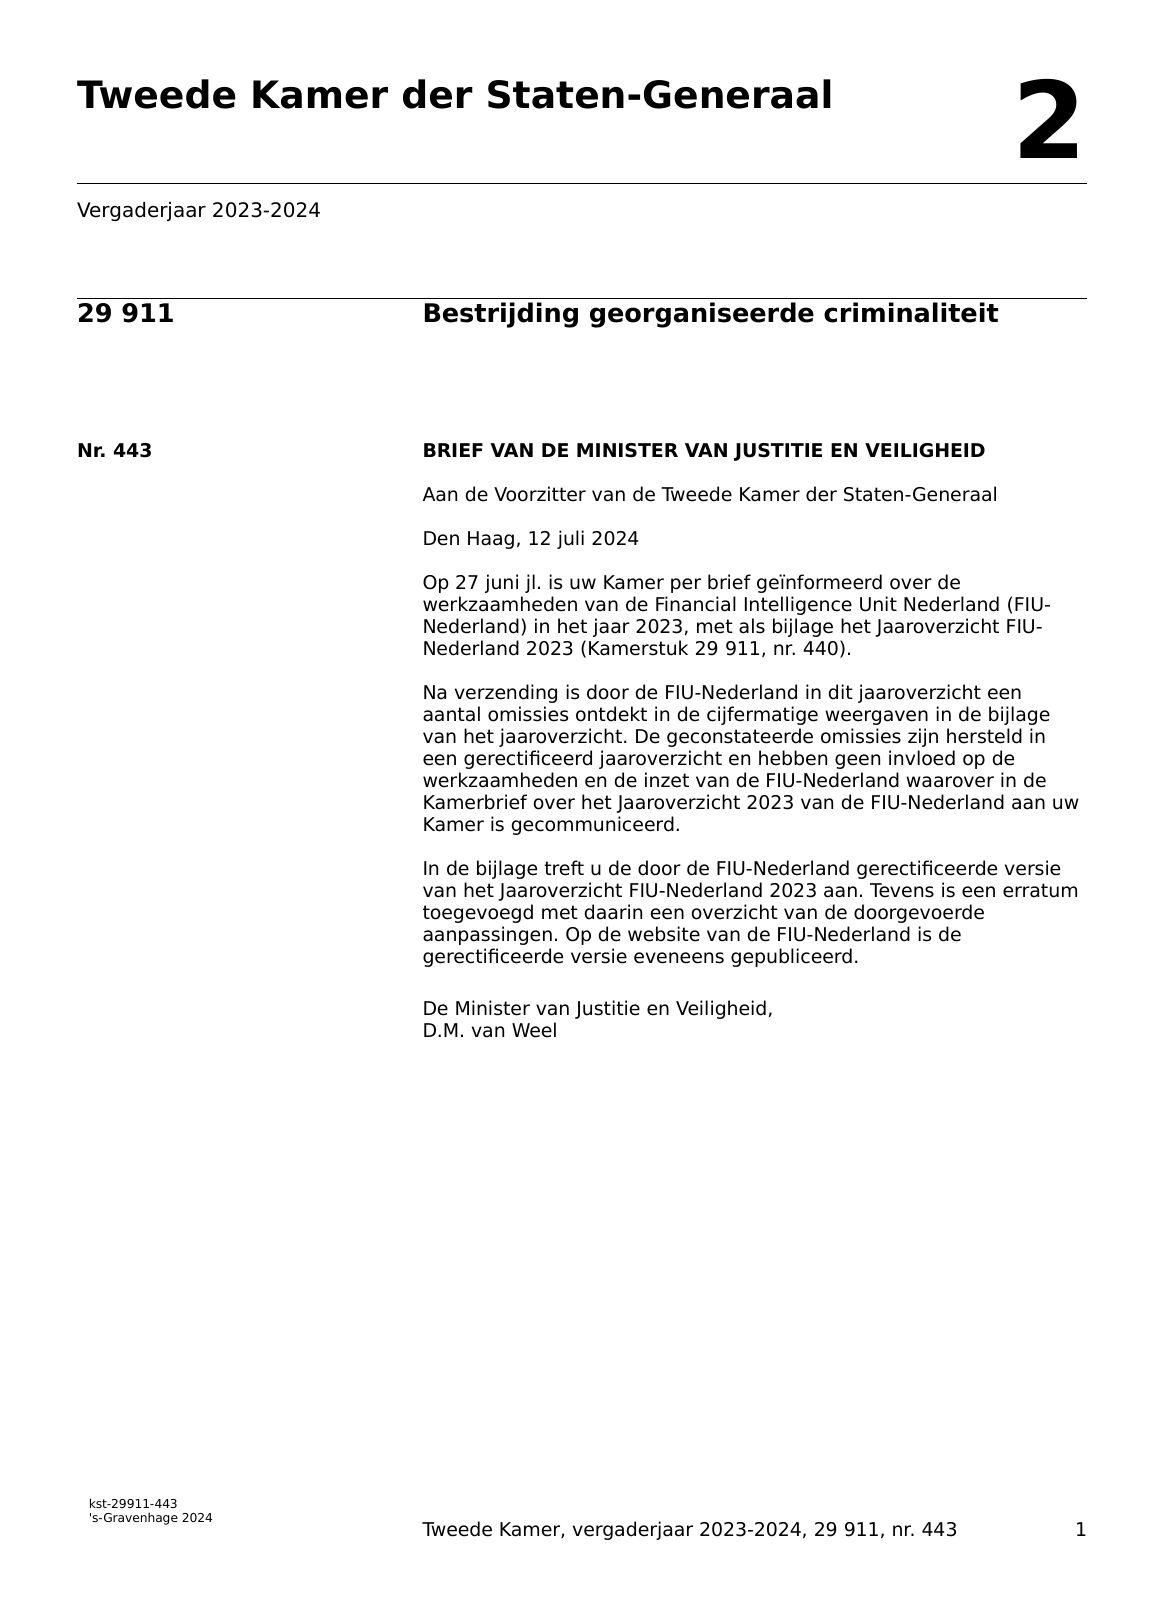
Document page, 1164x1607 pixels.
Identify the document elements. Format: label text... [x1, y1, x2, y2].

text Den Haag, 12 juli 2024 [422, 528, 1087, 550]
text Na verzending is door de FIU-Nederland in dit jaaroverzicht een aantal omissies ontdekt in de cijfermatige weergaven in de bijlage van het jaaroverzicht. De geconstateerde omissies zijn hersteld in een gerectificeerd jaaroverzicht en hebben geen invloed op de werkzaamheden en de inzet van de FIU-Nederland waarover in de Kamerbrief over het Jaaroverzicht 2023 van de FIU-Nederland aan uw Kamer is gecommuniceerd. [422, 682, 1087, 836]
subtitle Nr. 443 BRIEF VAN DE MINISTER VAN JUSTITIE EN VEILIGHEID [77, 440, 1087, 462]
subtitle 29 911 Bestrijding georganiseerde criminaliteit [77, 299, 1087, 329]
text Op 27 juni jl. is uw Kamer per brief geïnformeerd over de werkzaamheden van de Financial Intelligence Unit Nederland (FIU-Nederland) in het jaar 2023, met als bijlage het Jaaroverzicht FIU-Nederland 2023 (Kamerstuk 29 911, nr. 440). [422, 572, 1087, 660]
text In de bijlage treft u de door de FIU-Nederland gerectificeerde versie van het Jaaroverzicht FIU-Nederland 2023 aan. Tevens is een erratum toegevoegd met daarin een overzicht van de doorgevoerde aanpassingen. Op de website van de FIU-Nederland is de gerectificeerde versie eveneens gepubliceerd. [422, 858, 1087, 968]
text De Minister van Justitie en Veiligheid, D.M. van Weel [422, 998, 1087, 1042]
text kst-29911-443 [88, 1497, 323, 1511]
table_cell Vergaderjaar 2023-2024 [77, 184, 1087, 298]
text Aan de Voorzitter van de Tweede Kamer der Staten-Generaal [422, 484, 1087, 506]
table_header 2 [886, 59, 1087, 183]
table_header Tweede Kamer der Staten-Generaal [77, 59, 886, 183]
text 's-Gravenhage 2024 [88, 1511, 323, 1525]
